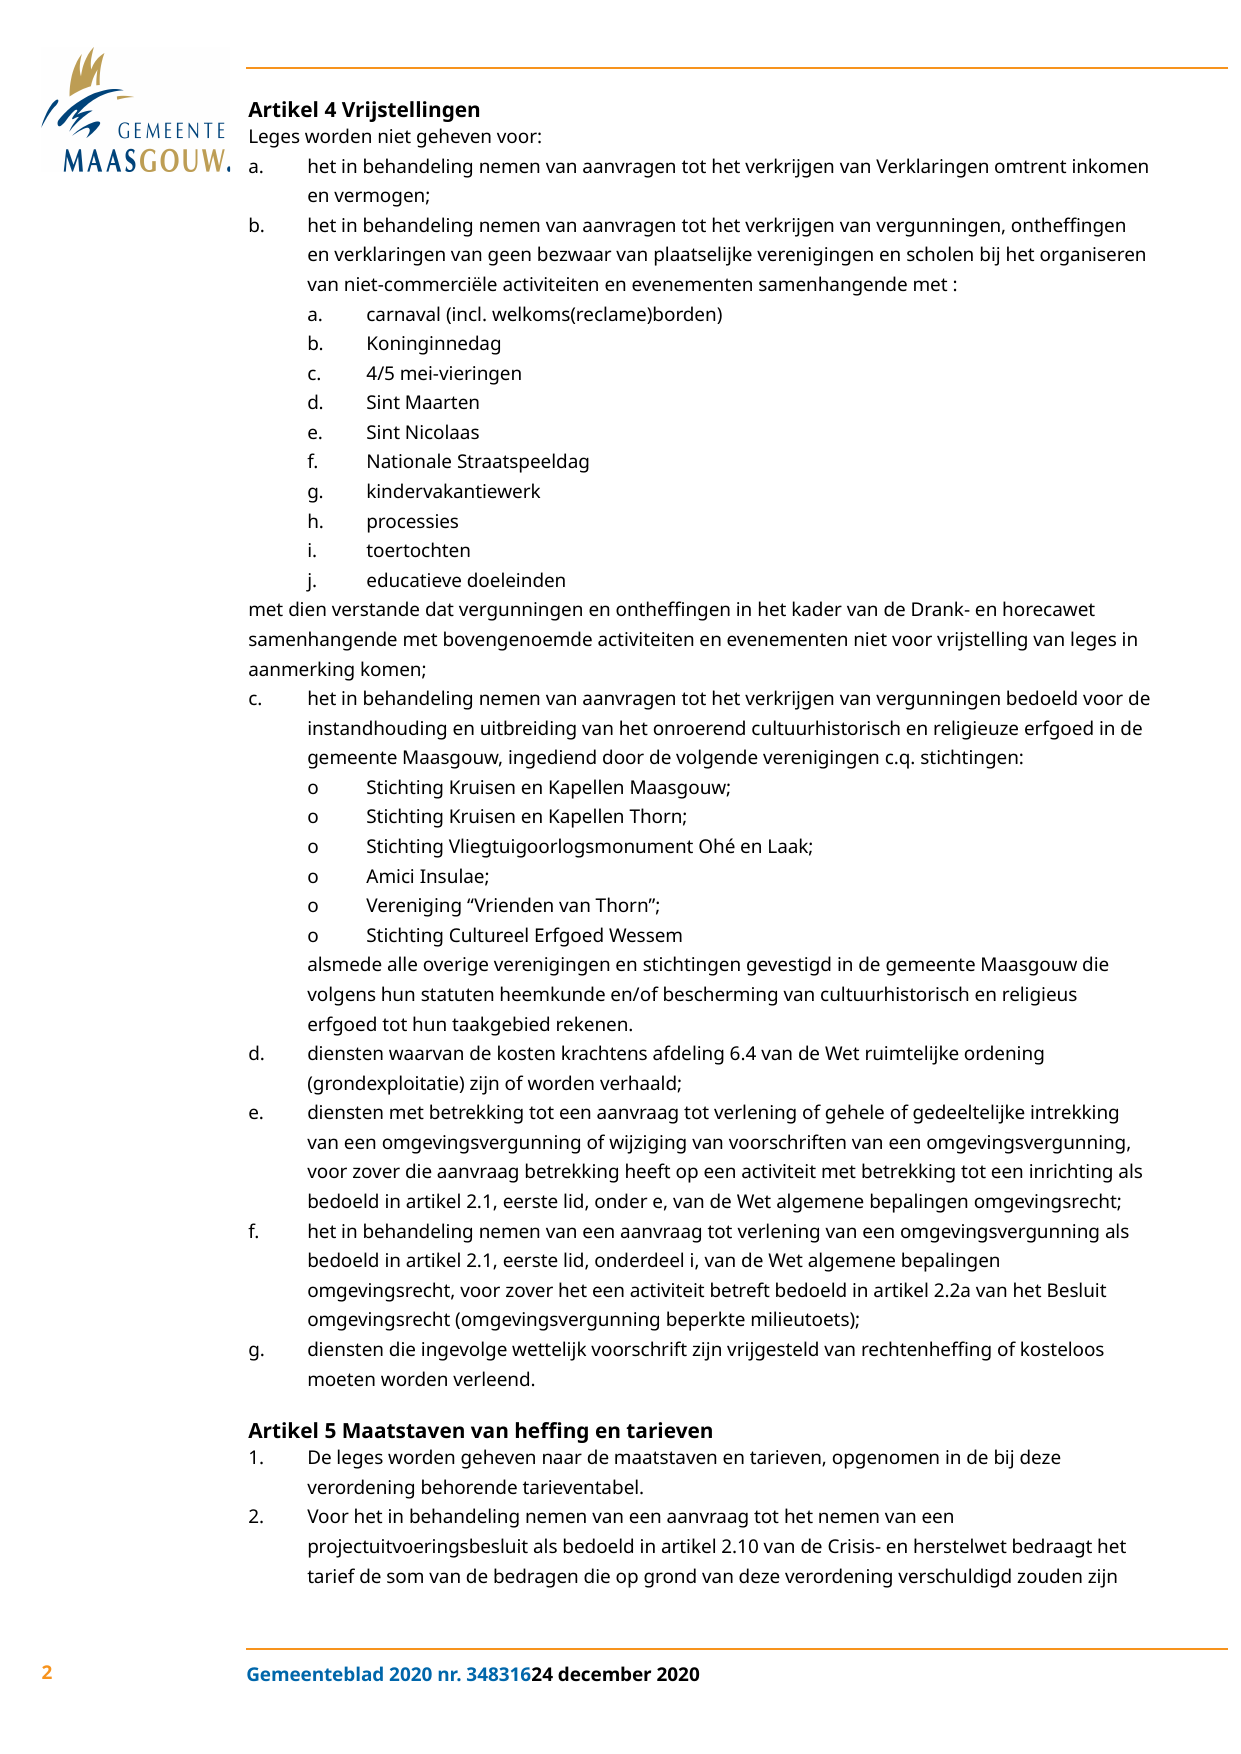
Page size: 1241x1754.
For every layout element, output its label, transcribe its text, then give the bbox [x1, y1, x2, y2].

list carnaval (incl. welkoms(reclame)borden) [307, 301, 1152, 326]
picture [41, 47, 231, 172]
list diensten waarvan de kosten krachtens afdeling 6.4 van de Wet ruimtelijke ordening (grondexploitatie) zijn of worden verhaald; [248, 1040, 1152, 1096]
list het in behandeling nemen van aanvragen tot het verkrijgen van vergunningen bedoeld voor de instandhouding en uitbreiding van het onroerend cultuurhistorisch en religieuze erfgoed in de gemeente Maasgouw, ingediend door de volgende verenigingen c.q. stichtingen: [248, 685, 1152, 770]
text Leges worden niet geheven voor: [248, 123, 1152, 149]
list Stichting Kruisen en Kapellen Thorn; [307, 804, 1152, 829]
list Stichting Vliegtuigoorlogsmonument Ohé en Laak; [307, 833, 1152, 859]
list processies [307, 508, 1152, 533]
list De leges worden geheven naar de maatstaven en tarieven, opgenomen in de bij deze verordening behorende tarieventabel. [248, 1444, 1152, 1500]
list het in behandeling nemen van aanvragen tot het verkrijgen van Verklaringen omtrent inkomen en vermogen; [248, 153, 1152, 208]
text Artikel 5 Maatstaven van heffing en tarieven [248, 1416, 1152, 1444]
list diensten die ingevolge wettelijk voorschrift zijn vrijgesteld van rechtenheffing of kosteloos moeten worden verleend. [248, 1336, 1152, 1391]
list 4/5 mei-vieringen [307, 360, 1152, 386]
text Artikel 4 Vrijstellingen [248, 95, 1152, 123]
list Sint Maarten [307, 389, 1152, 415]
text met dien verstande dat vergunningen en ontheffingen in het kader van de Drank- en horecawet samenhangende met bovengenoemde activiteiten en evenementen niet voor vrijstelling van leges in aanmerking komen; [248, 597, 1152, 681]
list Voor het in behandeling nemen van een aanvraag tot het nemen van een projectuitvoeringsbesluit als bedoeld in artikel 2.10 van de Crisis- en herstelwet bedraagt het tarief de som van de bedragen die op grond van deze verordening verschuldigd zouden zijn [248, 1504, 1152, 1589]
list het in behandeling nemen van aanvragen tot het verkrijgen van vergunningen, ontheffingen en verklaringen van geen bezwaar van plaatselijke verenigingen en scholen bij het organiseren van niet-commerciële activiteiten en evenementen samenhangende met : [248, 212, 1152, 297]
list diensten met betrekking tot een aanvraag tot verlening of gehele of gedeeltelijke intrekking van een omgevingsvergunning of wijziging van voorschriften van een omgevingsvergunning, voor zover die aanvraag betrekking heeft op een activiteit met betrekking tot een inrichting als bedoeld in artikel 2.1, eerste lid, onder e, van de Wet algemene bepalingen omgevingsrecht; [248, 1099, 1152, 1214]
list kindervakantiewerk [307, 478, 1152, 504]
list Stichting Cultureel Erfgoed Wessem [307, 922, 1152, 948]
list Sint Nicolaas [307, 419, 1152, 445]
list Nationale Straatspeeldag [307, 449, 1152, 474]
list toertochten [307, 537, 1152, 563]
list Koninginnedag [307, 330, 1152, 356]
list educatieve doeleinden [307, 567, 1152, 593]
list het in behandeling nemen van een aanvraag tot verlening van een omgevingsvergunning als bedoeld in artikel 2.1, eerste lid, onderdeel i, van de Wet algemene bepalingen omgevingsrecht, voor zover het een activiteit betreft bedoeld in artikel 2.2a van het Besluit omgevingsrecht (omgevingsvergunning beperkte milieutoets); [248, 1218, 1152, 1332]
list Stichting Kruisen en Kapellen Maasgouw; [307, 774, 1152, 800]
list Vereniging “Vrienden van Thorn”; [307, 892, 1152, 918]
list alsmede alle overige verenigingen en stichtingen gevestigd in de gemeente Maasgouw die volgens hun statuten heemkunde en/of bescherming van cultuurhistorisch en religieus erfgoed tot hun taakgebied rekenen. [248, 952, 1152, 1036]
list Amici Insulae; [307, 863, 1152, 888]
